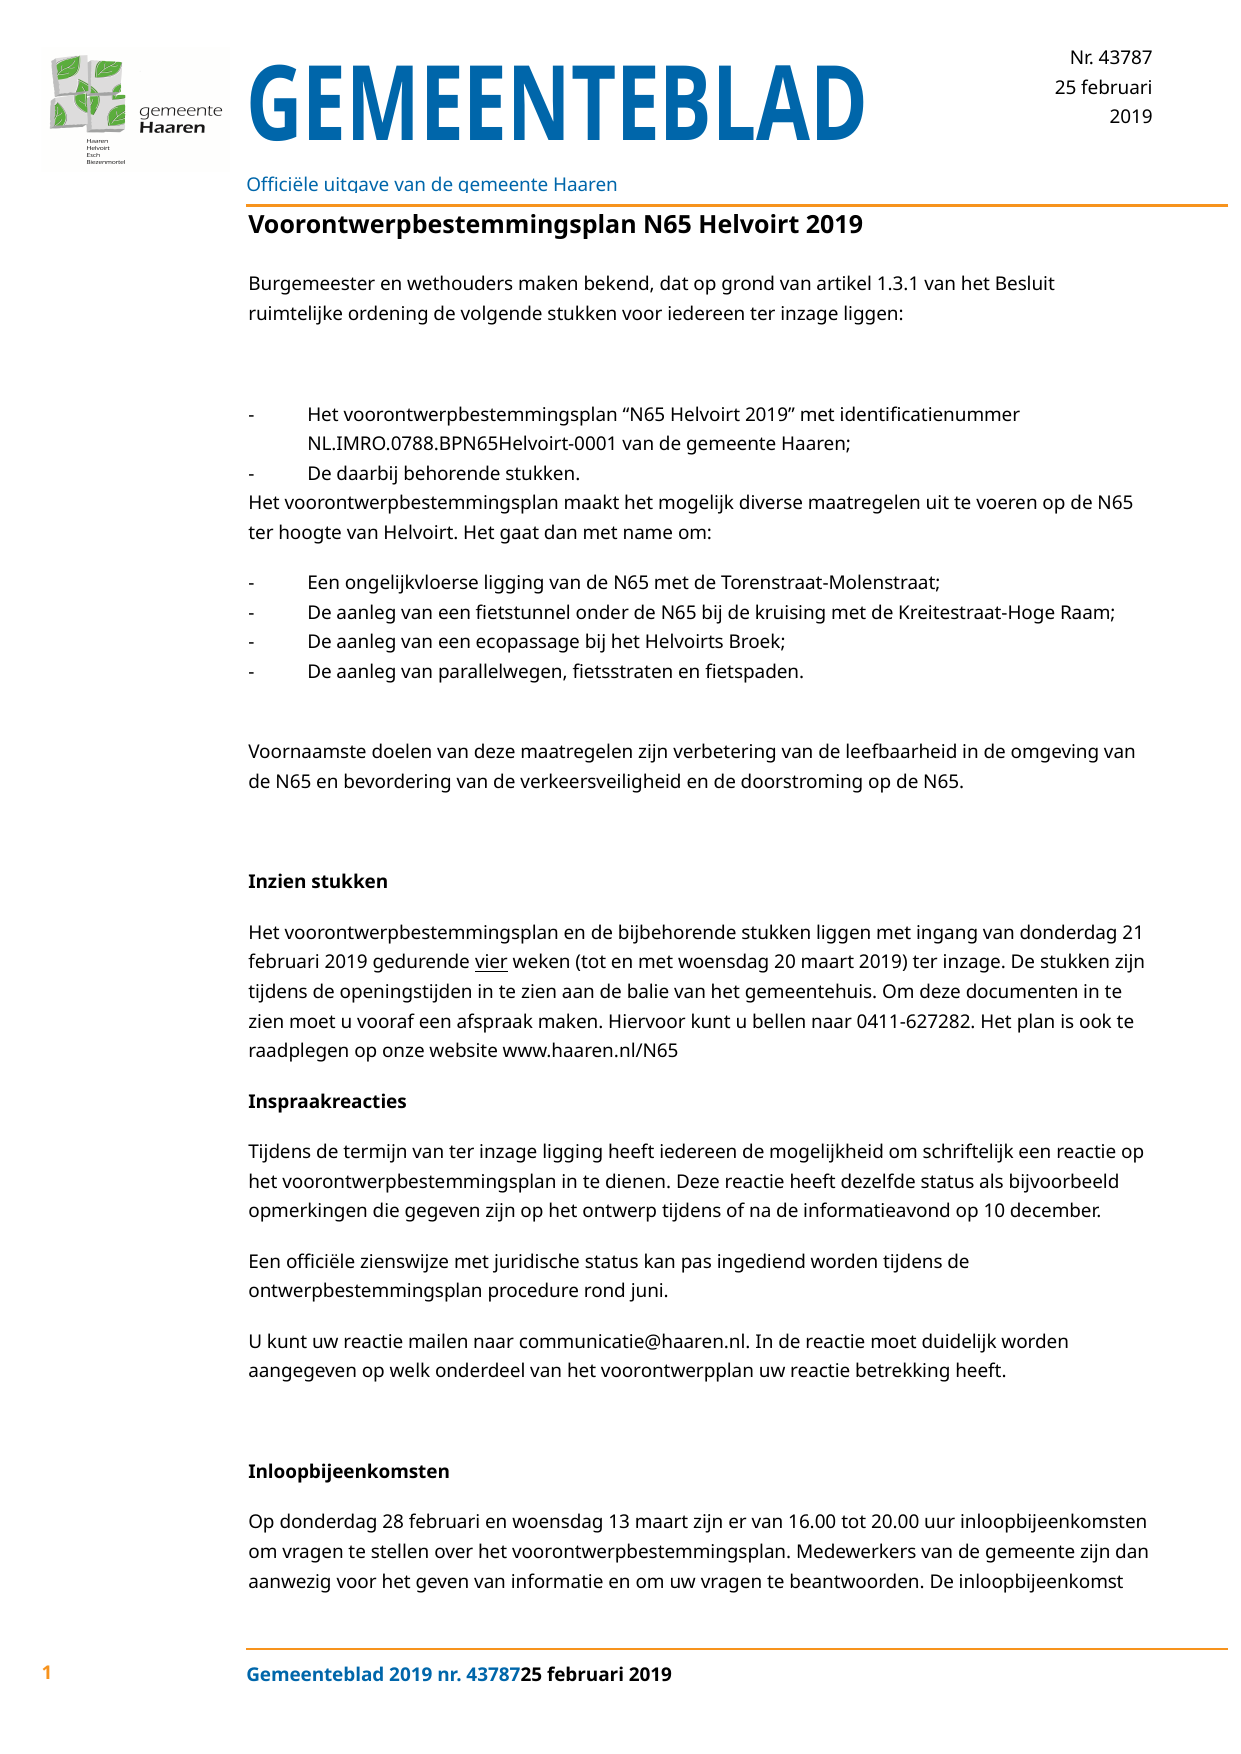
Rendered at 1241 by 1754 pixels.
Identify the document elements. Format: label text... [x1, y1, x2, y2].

text Tijdens de termijn van ter inzage ligging heeft iedereen de mogelijkheid om schriftelijk een reactie op het voorontwerpbestemmingsplan in te dienen. Deze reactie heeft dezelfde status als bijvoorbeeld opmerkingen die gegeven zijn op het ontwerp tijdens of na de informatieavond op 10 december. [248, 1138, 1152, 1223]
text Het voorontwerpbestemmingsplan en de bijbehorende stukken liggen met ingang van donderdag 21 februari 2019 gedurende vier weken (tot en met woensdag 20 maart 2019) ter inzage. De stukken zijn tijdens de openingstijden in te zien aan de balie van het gemeentehuis. Om deze documenten in te zien moet u vooraf een afspraak maken. Hiervoor kunt u bellen naar 0411-627282. Het plan is ook te raadplegen op onze website www.haaren.nl/N65 [248, 919, 1152, 1063]
text Het voorontwerpbestemmingsplan maakt het mogelijk diverse maatregelen uit te voeren op de N65 ter hoogte van Helvoirt. Het gaat dan met name om: [248, 489, 1152, 545]
list Een ongelijkvloerse ligging van de N65 met de Torenstraat-Molenstraat; [248, 569, 1152, 595]
text Op donderdag 28 februari en woensdag 13 maart zijn er van 16.00 tot 20.00 uur inloopbijeenkomsten om vragen te stellen over het voorontwerpbestemmingsplan. Medewerkers van de gemeente zijn dan aanwezig voor het geven van informatie en om uw vragen te beantwoorden. De inloopbijeenkomst [248, 1509, 1152, 1593]
list Het voorontwerpbestemmingsplan “N65 Helvoirt 2019” met identificatienummer NL.IMRO.0788.BPN65Helvoirt-0001 van de gemeente Haaren; [248, 401, 1152, 456]
text Voornaamste doelen van deze maatregelen zijn verbetering van de leefbaarheid in de omgeving van de N65 en bevordering van de verkeersveiligheid en de doorstroming op de N65. [248, 738, 1152, 793]
text Een officiële zienswijze met juridische status kan pas ingediend worden tijdens de ontwerpbestemmingsplan procedure rond juni. [248, 1248, 1152, 1303]
list De aanleg van parallelwegen, fietsstraten en fietspaden. [248, 658, 1152, 684]
picture [41, 47, 231, 172]
text Inspraakreacties [248, 1088, 1152, 1113]
list De daarbij behorende stukken. [248, 460, 1152, 486]
text U kunt uw reactie mailen naar communicatie@haaren.nl. In de reactie moet duidelijk worden aangegeven op welk onderdeel van het voorontwerpplan uw reactie betrekking heeft. [248, 1328, 1152, 1383]
list De aanleg van een fietstunnel onder de N65 bij de kruising met de Kreitestraat-Hoge Raam; [248, 599, 1152, 625]
text Voorontwerpbestemmingsplan N65 Helvoirt 2019 [248, 207, 1152, 241]
list De aanleg van een ecopassage bij het Helvoirts Broek; [248, 629, 1152, 654]
text Inzien stukken [248, 869, 1152, 894]
text Burgemeester en wethouders maken bekend, dat op grond van artikel 1.3.1 van het Besluit ruimtelijke ordening de volgende stukken voor iedereen ter inzage liggen: [248, 270, 1152, 326]
text Inloopbijeenkomsten [248, 1458, 1152, 1484]
